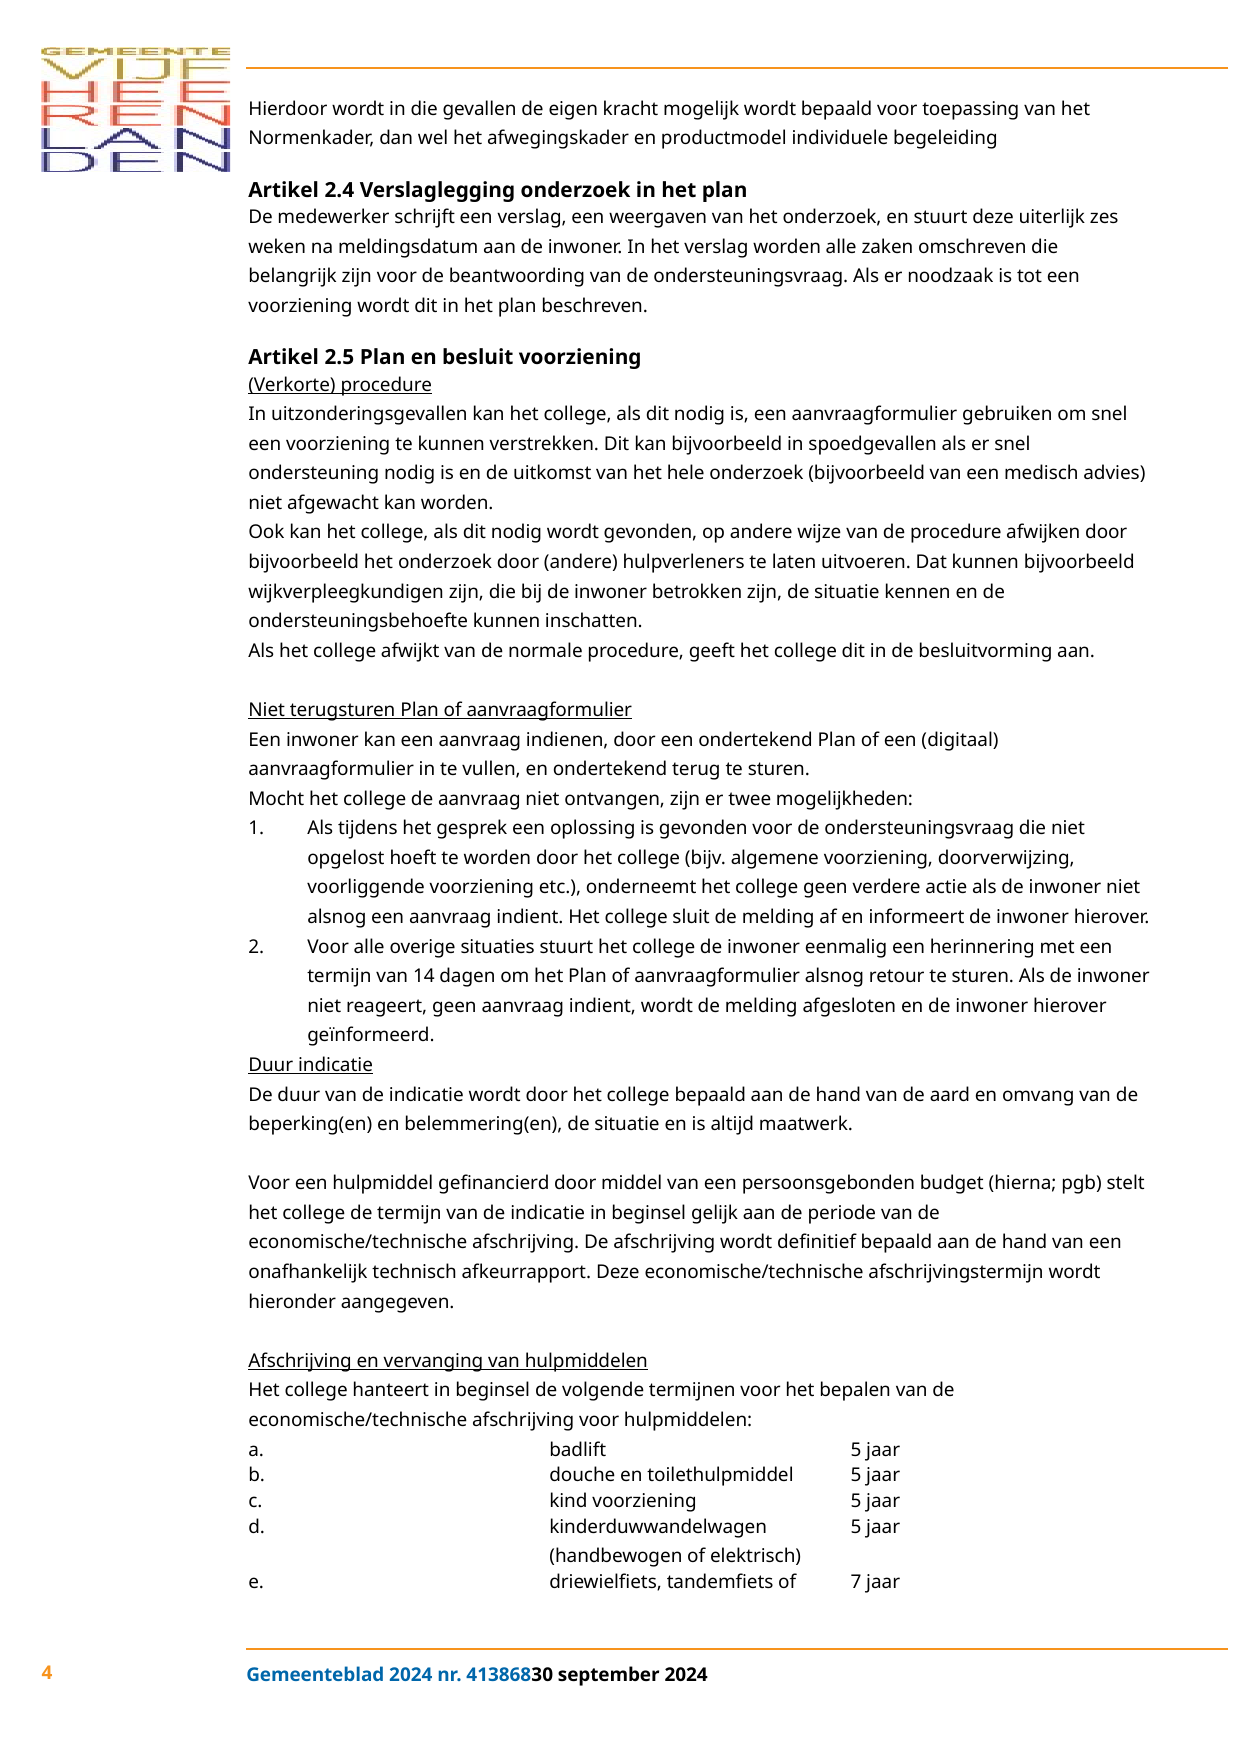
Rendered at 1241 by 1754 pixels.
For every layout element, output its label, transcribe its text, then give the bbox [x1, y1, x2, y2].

text Afschrijving en vervanging van hulpmiddelen [248, 1347, 1152, 1373]
table_header badlift [549, 1436, 850, 1462]
table_header 5 jaar [850, 1436, 1152, 1462]
text Voor een hulpmiddel gefinancierd door middel van een persoonsgebonden budget (hierna; pgb) stelt het college de termijn van de indicatie in beginsel gelijk aan de periode van de economische/technische afschrijving. De afschrijving wordt definitief bepaald aan de hand van een onafhankelijk technisch afkeurrapport. Deze economische/technische afschrijvingstermijn wordt hieronder aangegeven. [248, 1169, 1152, 1314]
list Voor alle overige situaties stuurt het college de inwoner eenmalig een herinnering met een termijn van 14 dagen om het Plan of aanvraagformulier alsnog retour te sturen. Als de inwoner niet reageert, geen aanvraag indient, wordt de melding afgesloten en de inwoner hierover geïnformeerd. [248, 933, 1152, 1047]
text Ook kan het college, als dit nodig wordt gevonden, op andere wijze van de procedure afwijken door bijvoorbeeld het onderzoek door (andere) hulpverleners te laten uitvoeren. Dat kunnen bijvoorbeeld wijkverpleegkundigen zijn, die bij de inwoner betrokken zijn, de situatie kennen en de ondersteuningsbehoefte kunnen inschatten. [248, 519, 1152, 633]
table_cell b. [248, 1462, 549, 1487]
table_cell kind voorziening [549, 1488, 850, 1513]
list Als tijdens het gesprek een oplossing is gevonden voor de ondersteuningsvraag die niet opgelost hoeft te worden door het college (bijv. algemene voorziening, doorverwijzing, voorliggende voorziening etc.), onderneemt het college geen verdere actie als de inwoner niet alsnog een aanvraag indient. Het college sluit de melding af en informeert de inwoner hierover. [248, 814, 1152, 929]
table_cell d. [248, 1513, 549, 1568]
text Artikel 2.5 Plan en besluit voorziening [248, 342, 1152, 371]
table_cell driewielfiets, tandemfiets of [549, 1569, 850, 1594]
text Niet terugsturen Plan of aanvraagformulier [248, 696, 1152, 722]
text Als het college afwijkt van de normale procedure, geeft het college dit in de besluitvorming aan. [248, 637, 1152, 663]
text Een inwoner kan een aanvraag indienen, door een ondertekend Plan of een (digitaal) aanvraagformulier in te vullen, en ondertekend terug te sturen. [248, 726, 1152, 781]
text Hierdoor wordt in die gevallen de eigen kracht mogelijk wordt bepaald voor toepassing van het Normenkader, dan wel het afwegingskader en productmodel individuele begeleiding [248, 95, 1152, 150]
text Duur indicatie [248, 1051, 1152, 1077]
table_cell e. [248, 1569, 549, 1594]
text Artikel 2.4 Verslaglegging onderzoek in het plan [248, 175, 1152, 203]
text Mocht het college de aanvraag niet ontvangen, zijn er twee mogelijkheden: [248, 785, 1152, 811]
table_cell 7 jaar [850, 1569, 1152, 1594]
table_cell douche en toilethulpmiddel [549, 1462, 850, 1487]
text In uitzonderingsgevallen kan het college, als dit nodig is, een aanvraagformulier gebruiken om snel een voorziening te kunnen verstrekken. Dit kan bijvoorbeeld in spoedgevallen als er snel ondersteuning nodig is en de uitkomst van het hele onderzoek (bijvoorbeeld van een medisch advies) niet afgewacht kan worden. [248, 400, 1152, 515]
table_cell 5 jaar [850, 1513, 1152, 1568]
text Het college hanteert in beginsel de volgende termijnen voor het bepalen van de economische/technische afschrijving voor hulpmiddelen: [248, 1377, 1152, 1432]
table_cell 5 jaar [850, 1462, 1152, 1487]
text De duur van de indicatie wordt door het college bepaald aan de hand van de aard en omvang van de beperking(en) en belemmering(en), de situatie en is altijd maatwerk. [248, 1081, 1152, 1136]
table_cell c. [248, 1488, 549, 1513]
table_cell 5 jaar [850, 1488, 1152, 1513]
text De medewerker schrijft een verslag, een weergaven van het onderzoek, en stuurt deze uiterlijk zes weken na meldingsdatum aan de inwoner. In het verslag worden alle zaken omschreven die belangrijk zijn voor de beantwoording van de ondersteuningsvraag. Als er noodzaak is tot een voorziening wordt dit in het plan beschreven. [248, 203, 1152, 318]
table_header a. [248, 1436, 549, 1462]
text (Verkorte) procedure [248, 371, 1152, 397]
picture [41, 47, 231, 172]
table_cell kinderduwwandelwagen (handbewogen of elektrisch) [549, 1513, 850, 1568]
